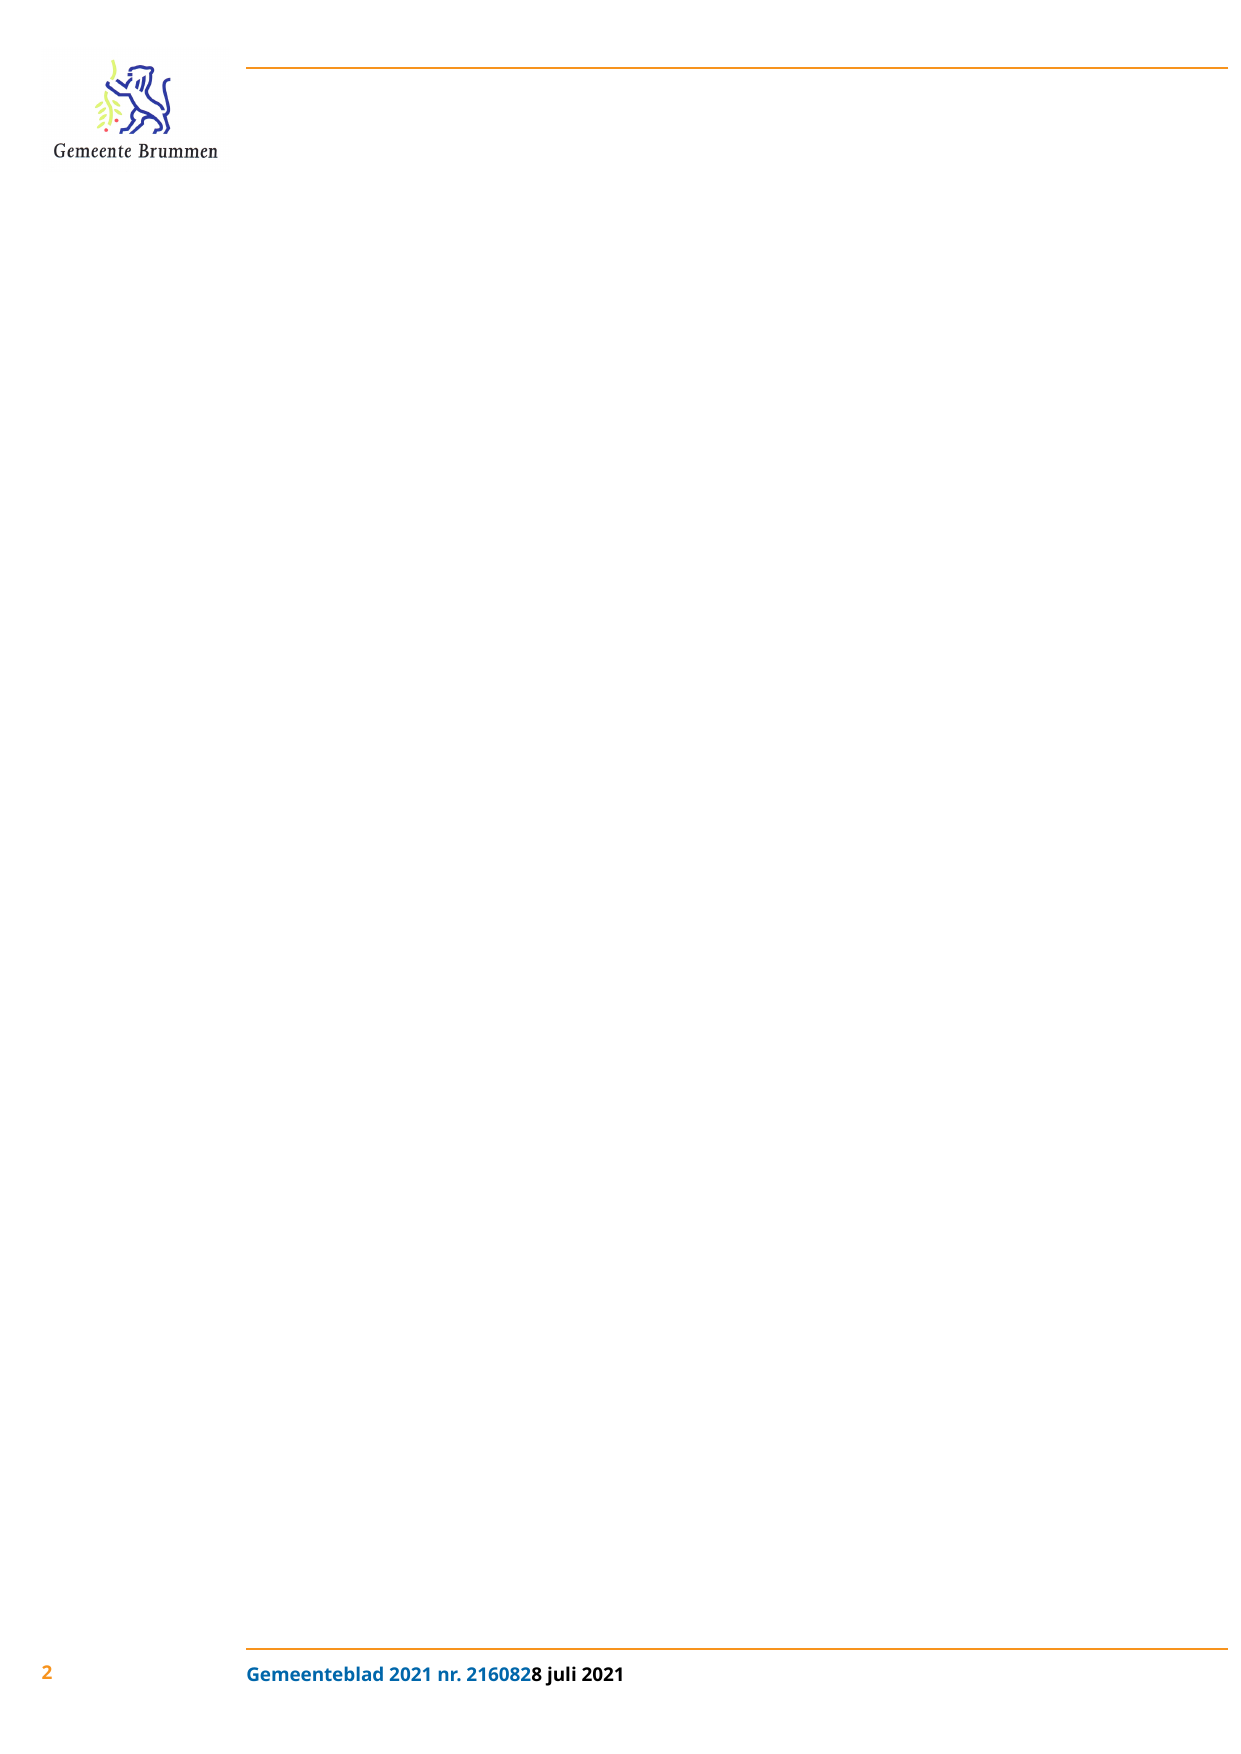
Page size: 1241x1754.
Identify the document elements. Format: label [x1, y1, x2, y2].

picture [41, 47, 231, 172]
